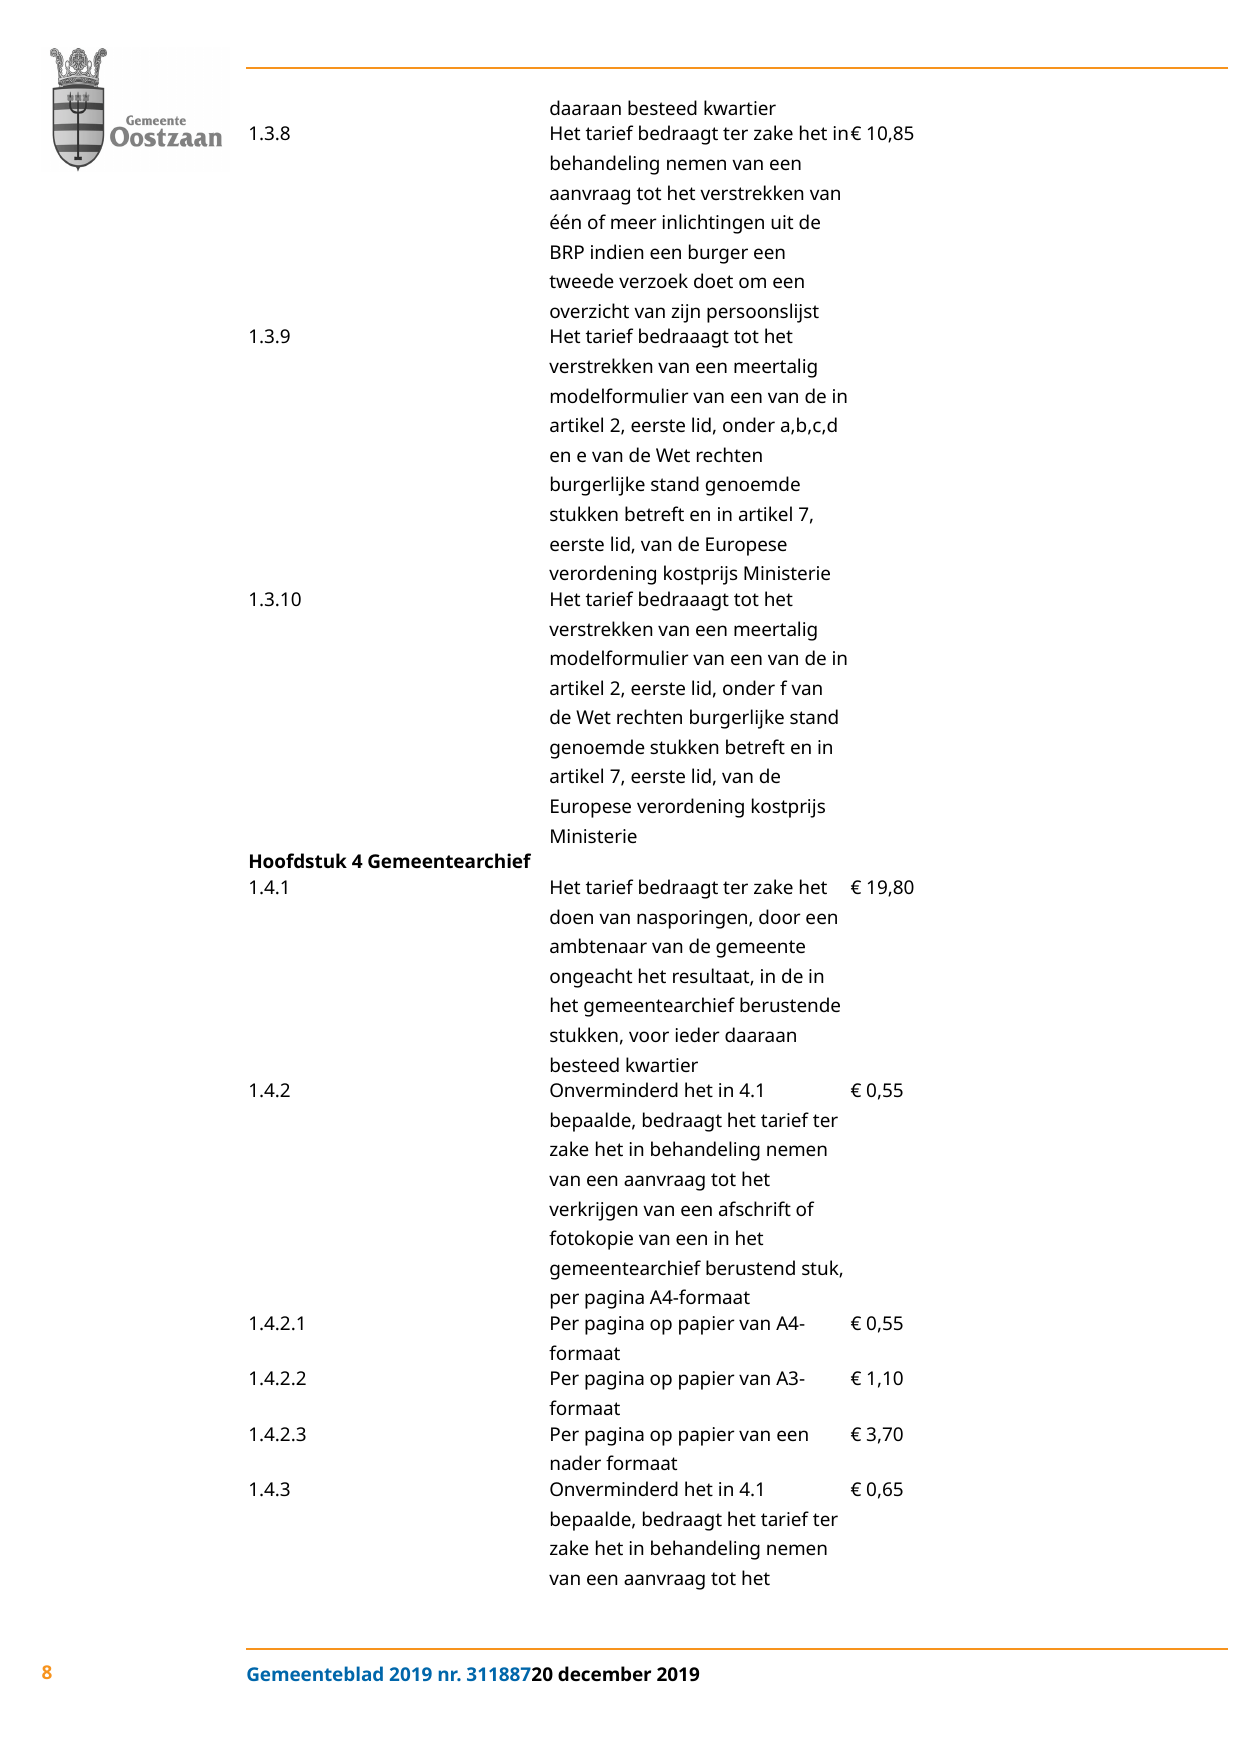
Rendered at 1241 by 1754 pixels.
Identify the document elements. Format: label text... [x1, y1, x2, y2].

table_cell [850, 324, 1152, 586]
table_cell € 0,55 [850, 1310, 1152, 1366]
table_cell € 19,80 [850, 874, 1152, 1077]
table_cell € 0,55 [850, 1078, 1152, 1310]
table_cell 1.4.1 [248, 874, 549, 1077]
picture [41, 47, 231, 172]
table_cell Het tarief bedraaagt tot het verstrekken van een meertalig modelformulier van een van de in artikel 2, eerste lid, onder a,b,c,d en e van de Wet rechten burgerlijke stand genoemde stukken betreft en in artikel 7, eerste lid, van de Europese verordening kostprijs Ministerie [549, 324, 850, 586]
table_cell [850, 586, 1152, 848]
table_cell 1.3.10 [248, 586, 549, 848]
table_cell 1.4.2.2 [248, 1366, 549, 1421]
table_cell 1.4.2 [248, 1078, 549, 1310]
table_cell Onverminderd het in 4.1 bepaalde, bedraagt het tarief ter zake het in behandeling nemen van een aanvraag tot het verkrijgen van een afschrift of fotokopie van een in het gemeentearchief berustend stuk, per pagina A4-formaat [549, 1078, 850, 1310]
table_cell Per pagina op papier van een nader formaat [549, 1421, 850, 1476]
table_cell Het tarief bedraagt ter zake het doen van nasporingen, door een ambtenaar van de gemeente ongeacht het resultaat, in de in het gemeentearchief berustende stukken, voor ieder daaraan besteed kwartier [549, 874, 850, 1077]
table_cell [850, 95, 1152, 121]
table_cell Per pagina op papier van A3-formaat [549, 1366, 850, 1421]
table_cell [248, 95, 549, 121]
table_cell € 10,85 [850, 121, 1152, 324]
table_cell Onverminderd het in 4.1 bepaalde, bedraagt het tarief ter zake het in behandeling nemen van een aanvraag tot het [549, 1476, 850, 1591]
table_cell 1.4.3 [248, 1476, 549, 1591]
table_cell € 1,10 [850, 1366, 1152, 1421]
table_cell Het tarief bedraagt ter zake het in behandeling nemen van een aanvraag tot het verstrekken van één of meer inlichtingen uit de BRP indien een burger een tweede verzoek doet om een overzicht van zijn persoonslijst [549, 121, 850, 324]
table_cell 1.4.2.1 [248, 1310, 549, 1366]
table_cell € 3,70 [850, 1421, 1152, 1476]
table_cell € 0,65 [850, 1476, 1152, 1591]
table_cell Het tarief bedraaagt tot het verstrekken van een meertalig modelformulier van een van de in artikel 2, eerste lid, onder f van de Wet rechten burgerlijke stand genoemde stukken betreft en in artikel 7, eerste lid, van de Europese verordening kostprijs Ministerie [549, 586, 850, 848]
table_cell Hoofdstuk 4 Gemeentearchief [248, 849, 1152, 874]
table_cell 1.3.8 [248, 121, 549, 324]
table_cell daaraan besteed kwartier [549, 95, 850, 121]
table_cell 1.3.9 [248, 324, 549, 586]
table_cell 1.4.2.3 [248, 1421, 549, 1476]
table_cell Per pagina op papier van A4-formaat [549, 1310, 850, 1366]
